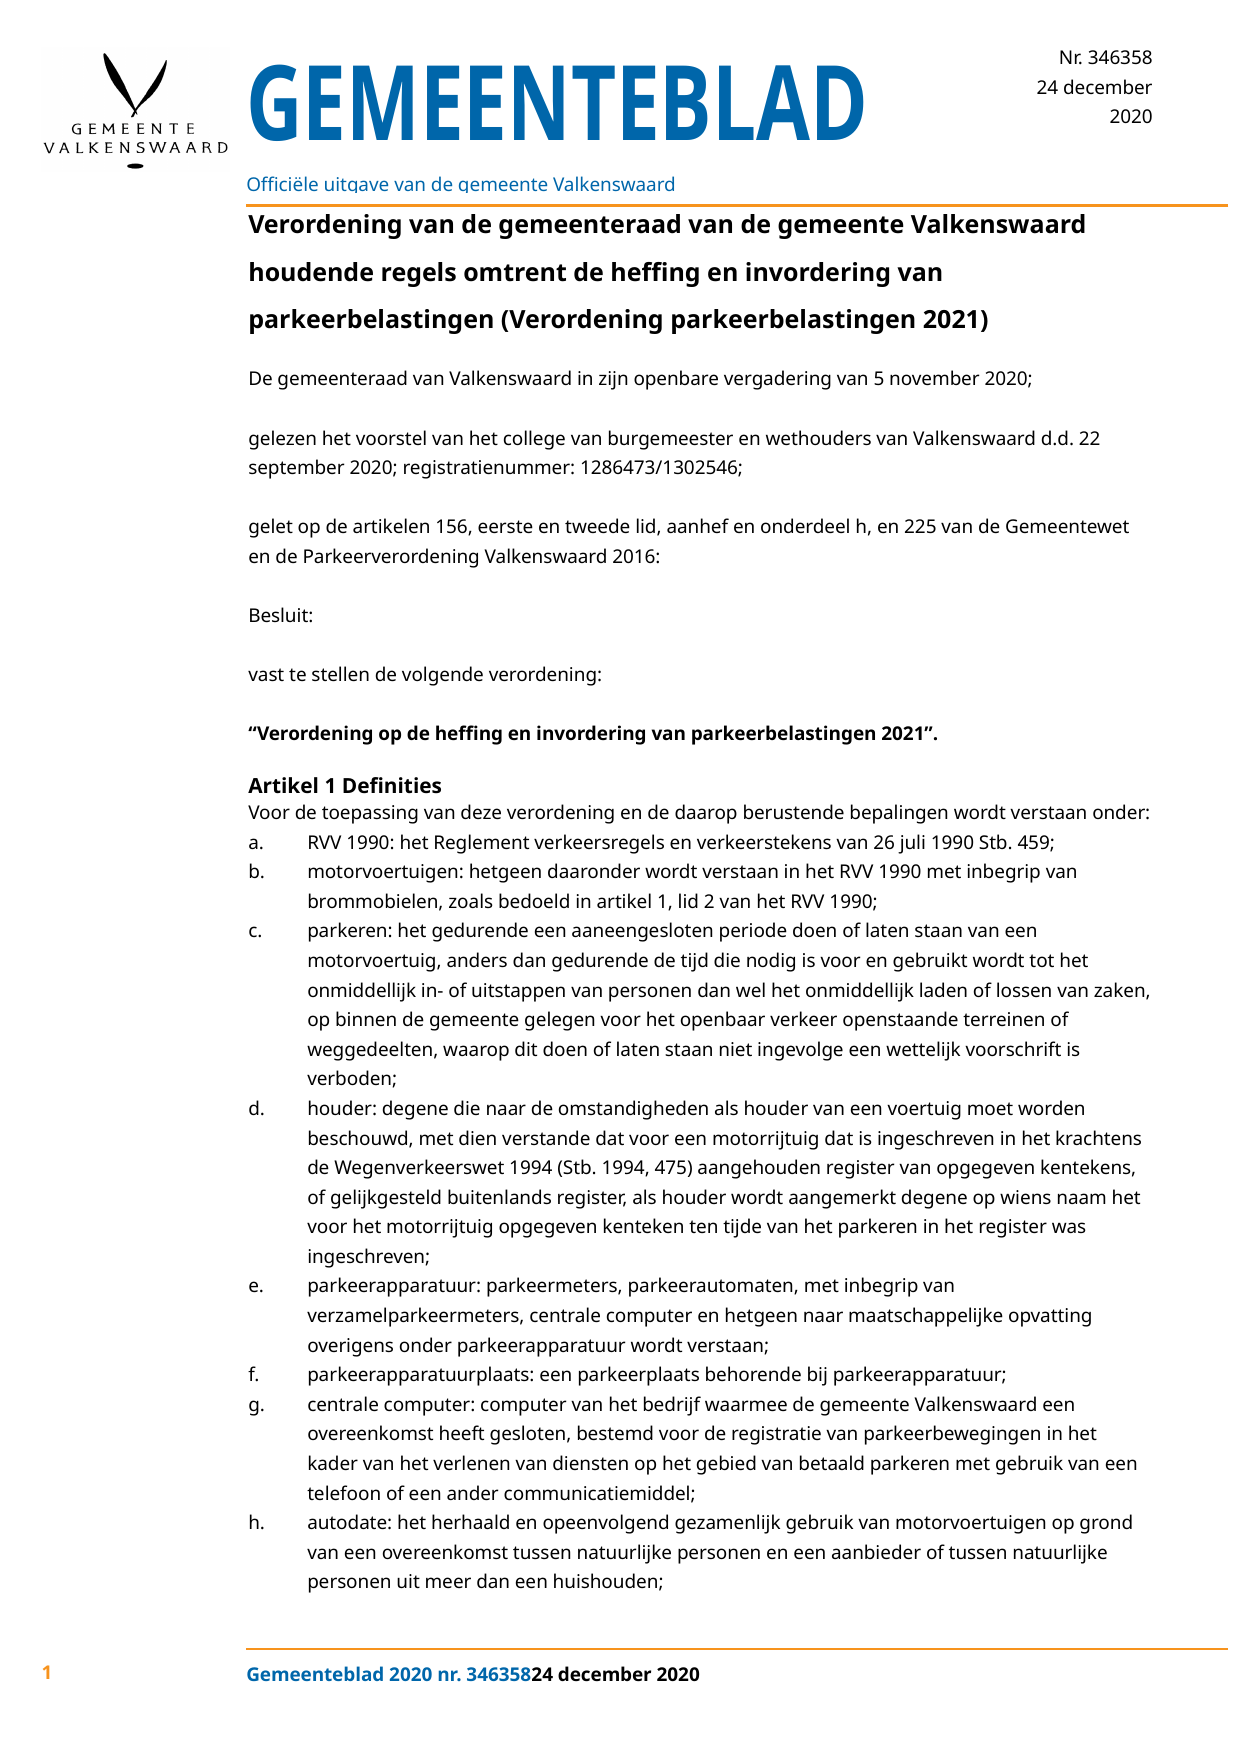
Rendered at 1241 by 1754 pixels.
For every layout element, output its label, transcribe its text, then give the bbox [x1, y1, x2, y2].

list houder: degene die naar de omstandigheden als houder van een voertuig moet worden beschouwd, met dien verstande dat voor een motorrijtuig dat is ingeschreven in het krachtens de Wegenverkeerswet 1994 (Stb. 1994, 475) aangehouden register van opgegeven kentekens, of gelijkgesteld buitenlands register, als houder wordt aangemerkt degene op wiens naam het voor het motorrijtuig opgegeven kenteken ten tijde van het parkeren in het register was ingeschreven; [248, 1095, 1152, 1269]
text De gemeenteraad van Valkenswaard in zijn openbare vergadering van 5 november 2020; [248, 366, 1152, 391]
list parkeren: het gedurende een aaneengesloten periode doen of laten staan van een motorvoertuig, anders dan gedurende de tijd die nodig is voor en gebruikt wordt tot het onmiddellijk in- of uitstappen van personen dan wel het onmiddellijk laden of lossen van zaken, op binnen de gemeente gelegen voor het openbaar verkeer openstaande terreinen of weggedeelten, waarop dit doen of laten staan niet ingevolge een wettelijk voorschrift is verboden; [248, 918, 1152, 1091]
text Verordening van de gemeenteraad van de gemeente Valkenswaard houdende regels omtrent de heffing en invordering van parkeerbelastingen (Verordening parkeerbelastingen 2021) [248, 207, 1152, 336]
text vast te stellen de volgende verordening: [248, 661, 1152, 687]
picture [41, 47, 231, 172]
text Artikel 1 Definities [248, 771, 1152, 799]
text “Verordening op de heffing en invordering van parkeerbelastingen 2021”. [248, 721, 1152, 746]
list autodate: het herhaald en opeenvolgend gezamenlijk gebruik van motorvoertuigen op grond van een overeenkomst tussen natuurlijke personen en een aanbieder of tussen natuurlijke personen uit meer dan een huishouden; [248, 1509, 1152, 1594]
text gelet op de artikelen 156, eerste en tweede lid, aanhef en onderdeel h, en 225 van de Gemeentewet en de Parkeerverordening Valkenswaard 2016: [248, 513, 1152, 569]
list parkeerapparatuurplaats: een parkeerplaats behorende bij parkeerapparatuur; [248, 1361, 1152, 1387]
list centrale computer: computer van het bedrijf waarmee de gemeente Valkenswaard een overeenkomst heeft gesloten, bestemd voor de registratie van parkeerbewegingen in het kader van het verlenen van diensten op het gebied van betaald parkeren met gebruik van een telefoon of een ander communicatiemiddel; [248, 1391, 1152, 1506]
list motorvoertuigen: hetgeen daaronder wordt verstaan in het RVV 1990 met inbegrip van brommobielen, zoals bedoeld in artikel 1, lid 2 van het RVV 1990; [248, 858, 1152, 914]
text gelezen het voorstel van het college van burgemeester en wethouders van Valkenswaard d.d. 22 september 2020; registratienummer: 1286473/1302546; [248, 425, 1152, 480]
list RVV 1990: het Reglement verkeersregels en verkeerstekens van 26 juli 1990 Stb. 459; [248, 829, 1152, 855]
list parkeerapparatuur: parkeermeters, parkeerautomaten, met inbegrip van verzamelparkeermeters, centrale computer en hetgeen naar maatschappelijke opvatting overigens onder parkeerapparatuur wordt verstaan; [248, 1273, 1152, 1358]
text Voor de toepassing van deze verordening en de daarop berustende bepalingen wordt verstaan onder: [248, 799, 1152, 825]
text Besluit: [248, 602, 1152, 628]
